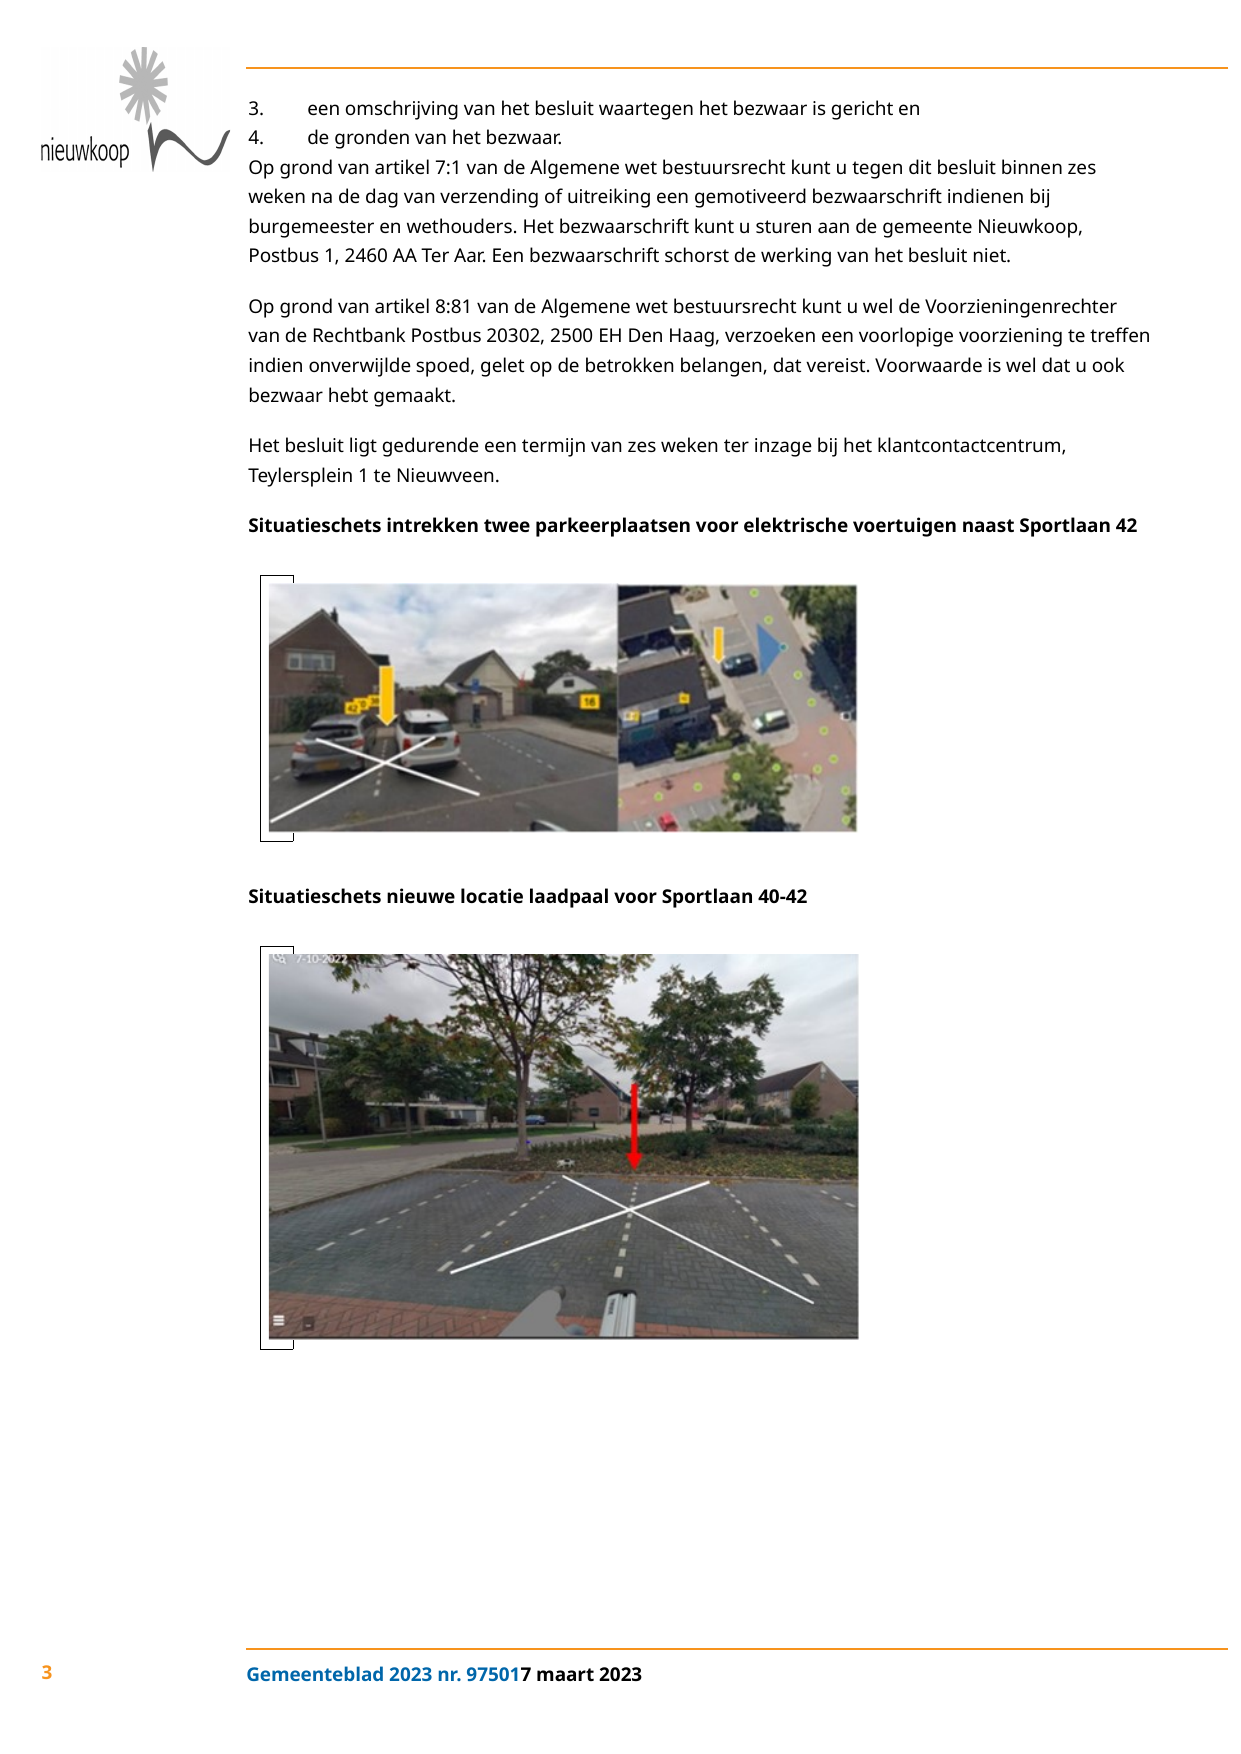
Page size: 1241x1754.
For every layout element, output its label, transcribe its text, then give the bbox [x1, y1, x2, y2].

picture [268, 954, 860, 1340]
text Op grond van artikel 7:1 van de Algemene wet bestuursrecht kunt u tegen dit besluit binnen zes weken na de dag van verzending of uitreiking een gemotiveerd bezwaarschrift indienen bij burgemeester en wethouders. Het bezwaarschrift kunt u sturen aan de gemeente Nieuwkoop, Postbus 1, 2460 AA Ter Aar. Een bezwaarschrift schorst de werking van het besluit niet. [248, 154, 1152, 268]
picture [268, 583, 860, 833]
list de gronden van het bezwaar. [248, 124, 1152, 150]
text Situatieschets nieuwe locatie laadpaal voor Sportlaan 40-42 [248, 883, 1152, 909]
text Op grond van artikel 8:81 van de Algemene wet bestuursrecht kunt u wel de Voorzieningenrechter van de Rechtbank Postbus 20302, 2500 EH Den Haag, verzoeken een voorlopige voorziening te treffen indien onverwijlde spoed, gelet op de betrokken belangen, dat vereist. Voorwaarde is wel dat u ook bezwaar hebt gemaakt. [248, 293, 1152, 408]
text Situatieschets intrekken twee parkeerplaatsen voor elektrische voertuigen naast Sportlaan 42 [248, 512, 1152, 538]
text Het besluit ligt gedurende een termijn van zes weken ter inzage bij het klantcontactcentrum, Teylersplein 1 te Nieuwveen. [248, 432, 1152, 488]
list een omschrijving van het besluit waartegen het bezwaar is gericht en [248, 95, 1152, 121]
picture [41, 47, 231, 172]
